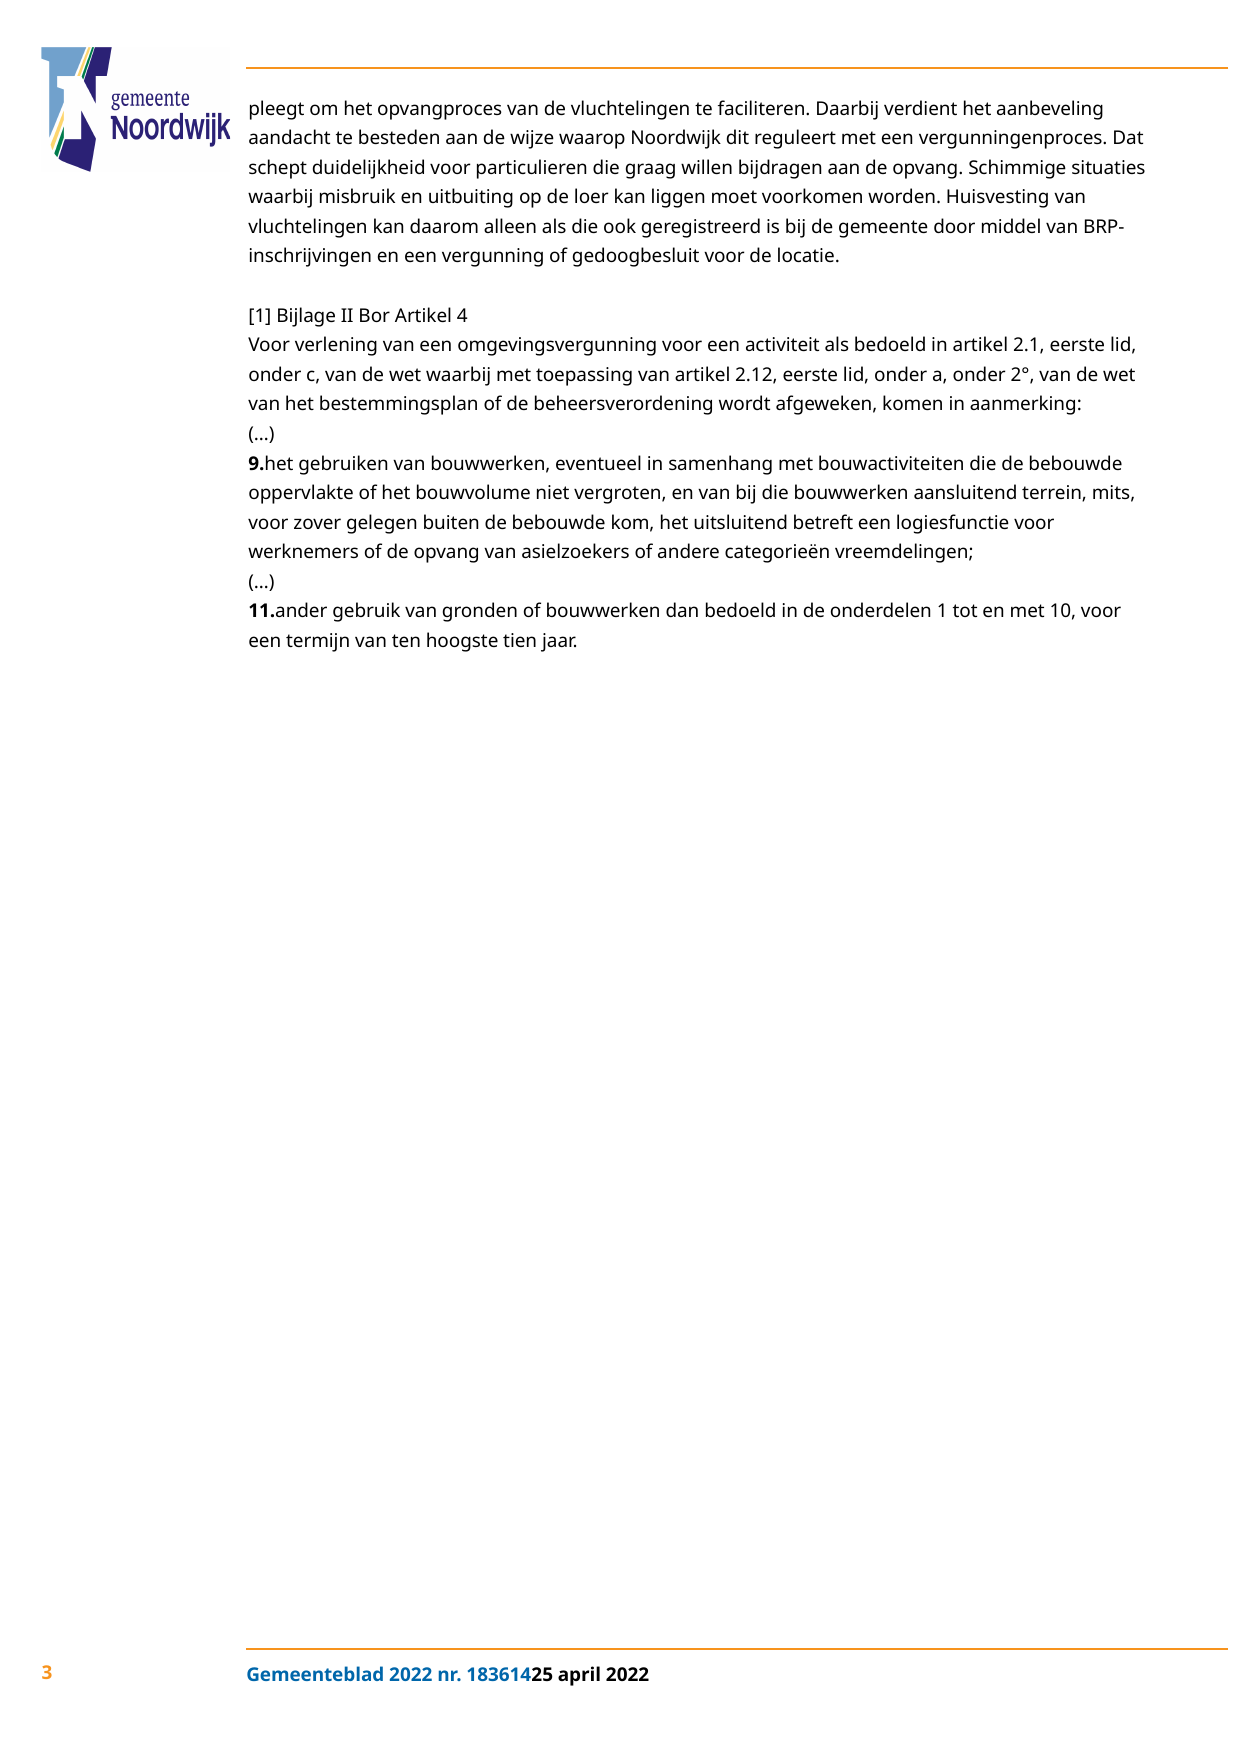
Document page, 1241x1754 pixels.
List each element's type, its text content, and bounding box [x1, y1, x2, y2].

text pleegt om het opvangproces van de vluchtelingen te faciliteren. Daarbij verdient het aanbeveling aandacht te besteden aan de wijze waarop Noordwijk dit reguleert met een vergunningenproces. Dat schept duidelijkheid voor particulieren die graag willen bijdragen aan de opvang. Schimmige situaties waarbij misbruik en uitbuiting op de loer kan liggen moet voorkomen worden. Huisvesting van vluchtelingen kan daarom alleen als die ook geregistreerd is bij de gemeente door middel van BRP-inschrijvingen en een vergunning of gedoogbesluit voor de locatie. [248, 95, 1152, 268]
text Voor verlening van een omgevingsvergunning voor een activiteit als bedoeld in artikel 2.1, eerste lid, onder c, van de wet waarbij met toepassing van artikel 2.12, eerste lid, onder a, onder 2°, van de wet van het bestemmingsplan of de beheersverordening wordt afgeweken, komen in aanmerking: [248, 331, 1152, 416]
text 11.ander gebruik van gronden of bouwwerken dan bedoeld in de onderdelen 1 tot en met 10, voor een termijn van ten hoogste tien jaar. [248, 598, 1152, 653]
text (…) [248, 568, 1152, 594]
picture [41, 47, 231, 172]
text [1] Bijlage II Bor Artikel 4 [248, 302, 1152, 328]
text 9.het gebruiken van bouwwerken, eventueel in samenhang met bouwactiviteiten die de bebouwde oppervlakte of het bouwvolume niet vergroten, en van bij die bouwwerken aansluitend terrein, mits, voor zover gelegen buiten de bebouwde kom, het uitsluitend betreft een logiesfunctie voor werknemers of de opvang van asielzoekers of andere categorieën vreemdelingen; [248, 450, 1152, 564]
text (…) [248, 420, 1152, 446]
